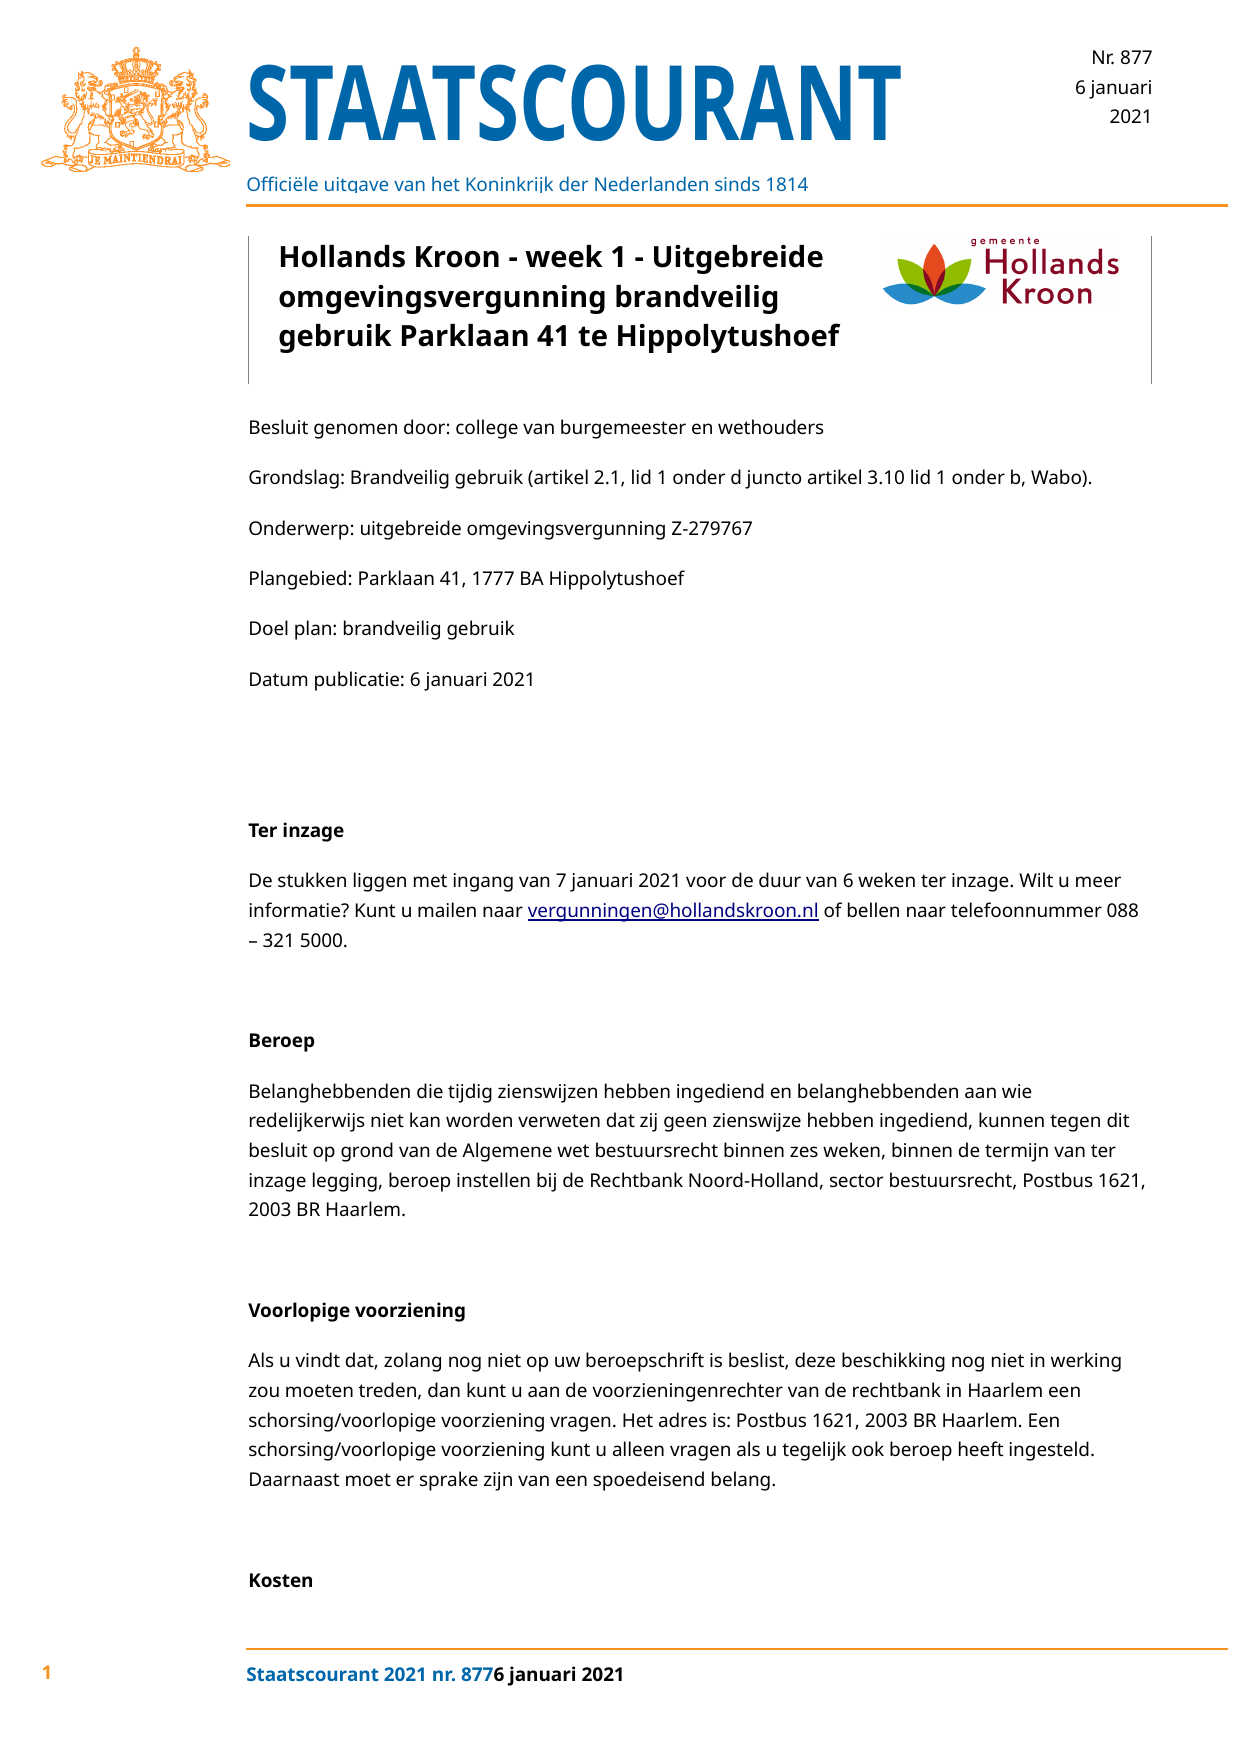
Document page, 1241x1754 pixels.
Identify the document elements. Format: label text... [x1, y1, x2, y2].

text Belanghebbenden die tijdig zienswijzen hebben ingediend en belanghebbenden aan wie redelijkerwijs niet kan worden verweten dat zij geen zienswijze hebben ingediend, kunnen tegen dit besluit op grond van de Algemene wet bestuursrecht binnen zes weken, binnen de termijn van ter inzage legging, beroep instellen bij de Rechtbank Noord-Holland, sector bestuursrecht, Postbus 1621, 2003 BR Haarlem. [248, 1078, 1152, 1222]
table_header Hollands Kroon - week 1 - Uitgebreide omgevingsvergunning brandveilig gebruik Parklaan 41 te Hippolytushoef [249, 236, 850, 384]
text Doel plan: brandveilig gebruik [248, 616, 1152, 641]
text Grondslag: Brandveilig gebruik (artikel 2.1, lid 1 onder d juncto artikel 3.10 lid 1 onder b, Wabo). [248, 464, 1152, 490]
text Als u vindt dat, zolang nog niet op uw beroepschrift is beslist, deze beschikking nog niet in werking zou moeten treden, dan kunt u aan de voorzieningenrechter van de rechtbank in Haarlem een schorsing/voorlopige voorziening vragen. Het adres is: Postbus 1621, 2003 BR Haarlem. Een schorsing/voorlopige voorziening kunt u alleen vragen als u tegelijk ook beroep heeft ingesteld. Daarnaast moet er sprake zijn van een spoedeisend belang. [248, 1348, 1152, 1492]
text Datum publicatie: 6 januari 2021 [248, 666, 1152, 692]
picture [41, 47, 231, 172]
text De stukken liggen met ingang van 7 januari 2021 voor de duur van 6 weken ter inzage. Wilt u meer informatie? Kunt u mailen naar vergunningen@hollandskroon.nl of bellen naar telefoonnummer 088 – 321 5000. [248, 868, 1152, 953]
picture [882, 236, 1119, 305]
text Beroep [248, 1028, 1152, 1053]
text Onderwerp: uitgebreide omgevingsvergunning Z-279767 [248, 515, 1152, 541]
text Ter inzage [248, 817, 1152, 843]
text Besluit genomen door: college van burgemeester en wethouders [248, 414, 1152, 440]
text Kosten [248, 1567, 1152, 1593]
table_header [850, 236, 1151, 384]
text Voorlopige voorziening [248, 1297, 1152, 1323]
text Plangebied: Parklaan 41, 1777 BA Hippolytushoef [248, 565, 1152, 591]
